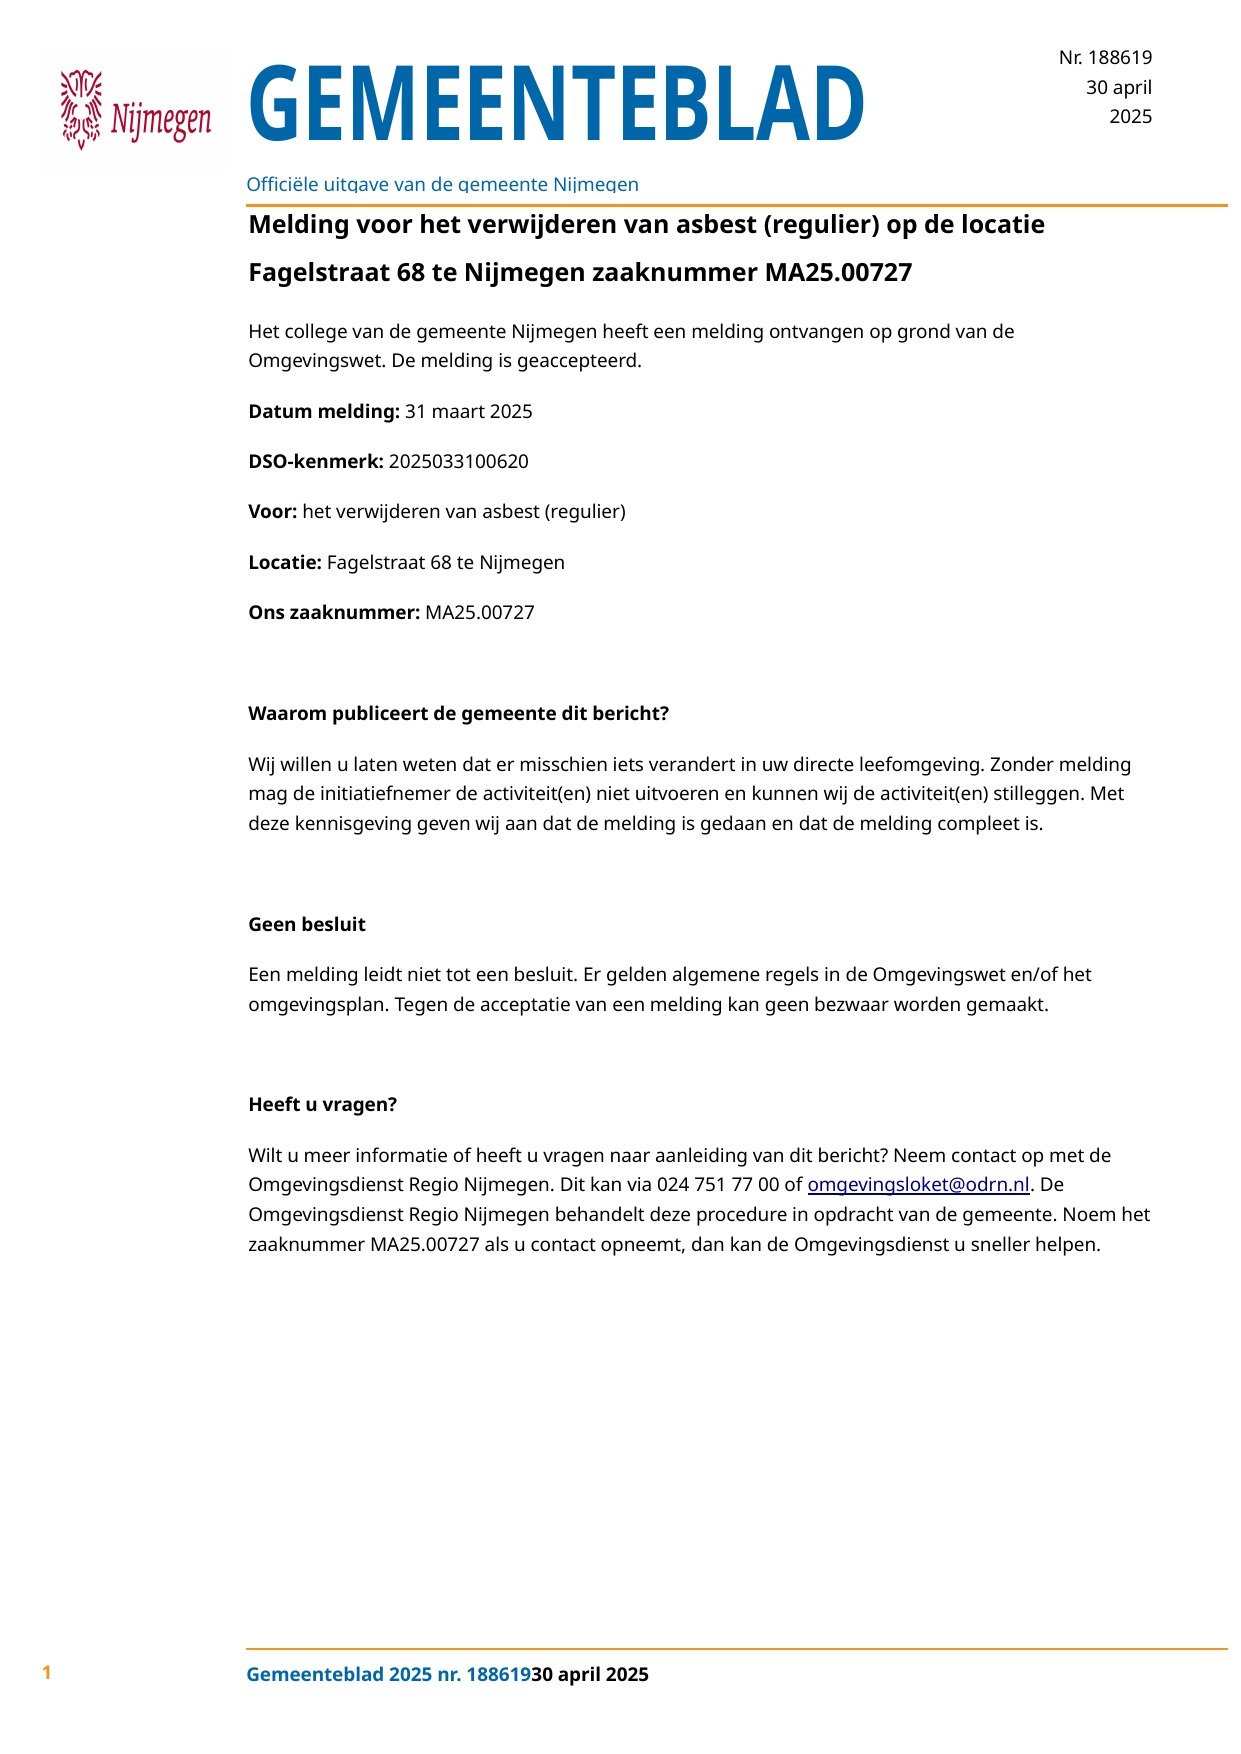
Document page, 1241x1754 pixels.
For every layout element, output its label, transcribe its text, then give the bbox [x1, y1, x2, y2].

text Melding voor het verwijderen van asbest (regulier) op de locatie Fagelstraat 68 te Nijmegen zaaknummer MA25.00727 [248, 207, 1152, 288]
text Voor: het verwijderen van asbest (regulier) [248, 499, 1152, 524]
text Wij willen u laten weten dat er misschien iets verandert in uw directe leefomgeving. Zonder melding mag de initiatiefnemer de activiteit(en) niet uitvoeren en kunnen wij de activiteit(en) stilleggen. Met deze kennisgeving geven wij aan dat de melding is gedaan en dat de melding compleet is. [248, 751, 1152, 836]
text DSO-kenmerk: 2025033100620 [248, 448, 1152, 474]
text Heeft u vragen? [248, 1092, 1152, 1117]
text Geen besluit [248, 911, 1152, 937]
picture [41, 47, 231, 172]
text Wilt u meer informatie of heeft u vragen naar aanleiding van dit bericht? Neem contact op met de Omgevingsdienst Regio Nijmegen. Dit kan via 024 751 77 00 of omgevingsloket@odrn.nl. De Omgevingsdienst Regio Nijmegen behandelt deze procedure in opdracht van de gemeente. Noem het zaaknummer MA25.00727 als u contact opneemt, dan kan de Omgevingsdienst u sneller helpen. [248, 1142, 1152, 1257]
text Locatie: Fagelstraat 68 te Nijmegen [248, 549, 1152, 575]
text Waarom publiceert de gemeente dit bericht? [248, 700, 1152, 726]
text Een melding leidt niet tot een besluit. Er gelden algemene regels in de Omgevingswet en/of het omgevingsplan. Tegen de acceptatie van een melding kan geen bezwaar worden gemaakt. [248, 961, 1152, 1017]
text Het college van de gemeente Nijmegen heeft een melding ontvangen op grond van de Omgevingswet. De melding is geaccepteerd. [248, 318, 1152, 373]
text Datum melding: 31 maart 2025 [248, 398, 1152, 424]
text Ons zaaknummer: MA25.00727 [248, 599, 1152, 625]
